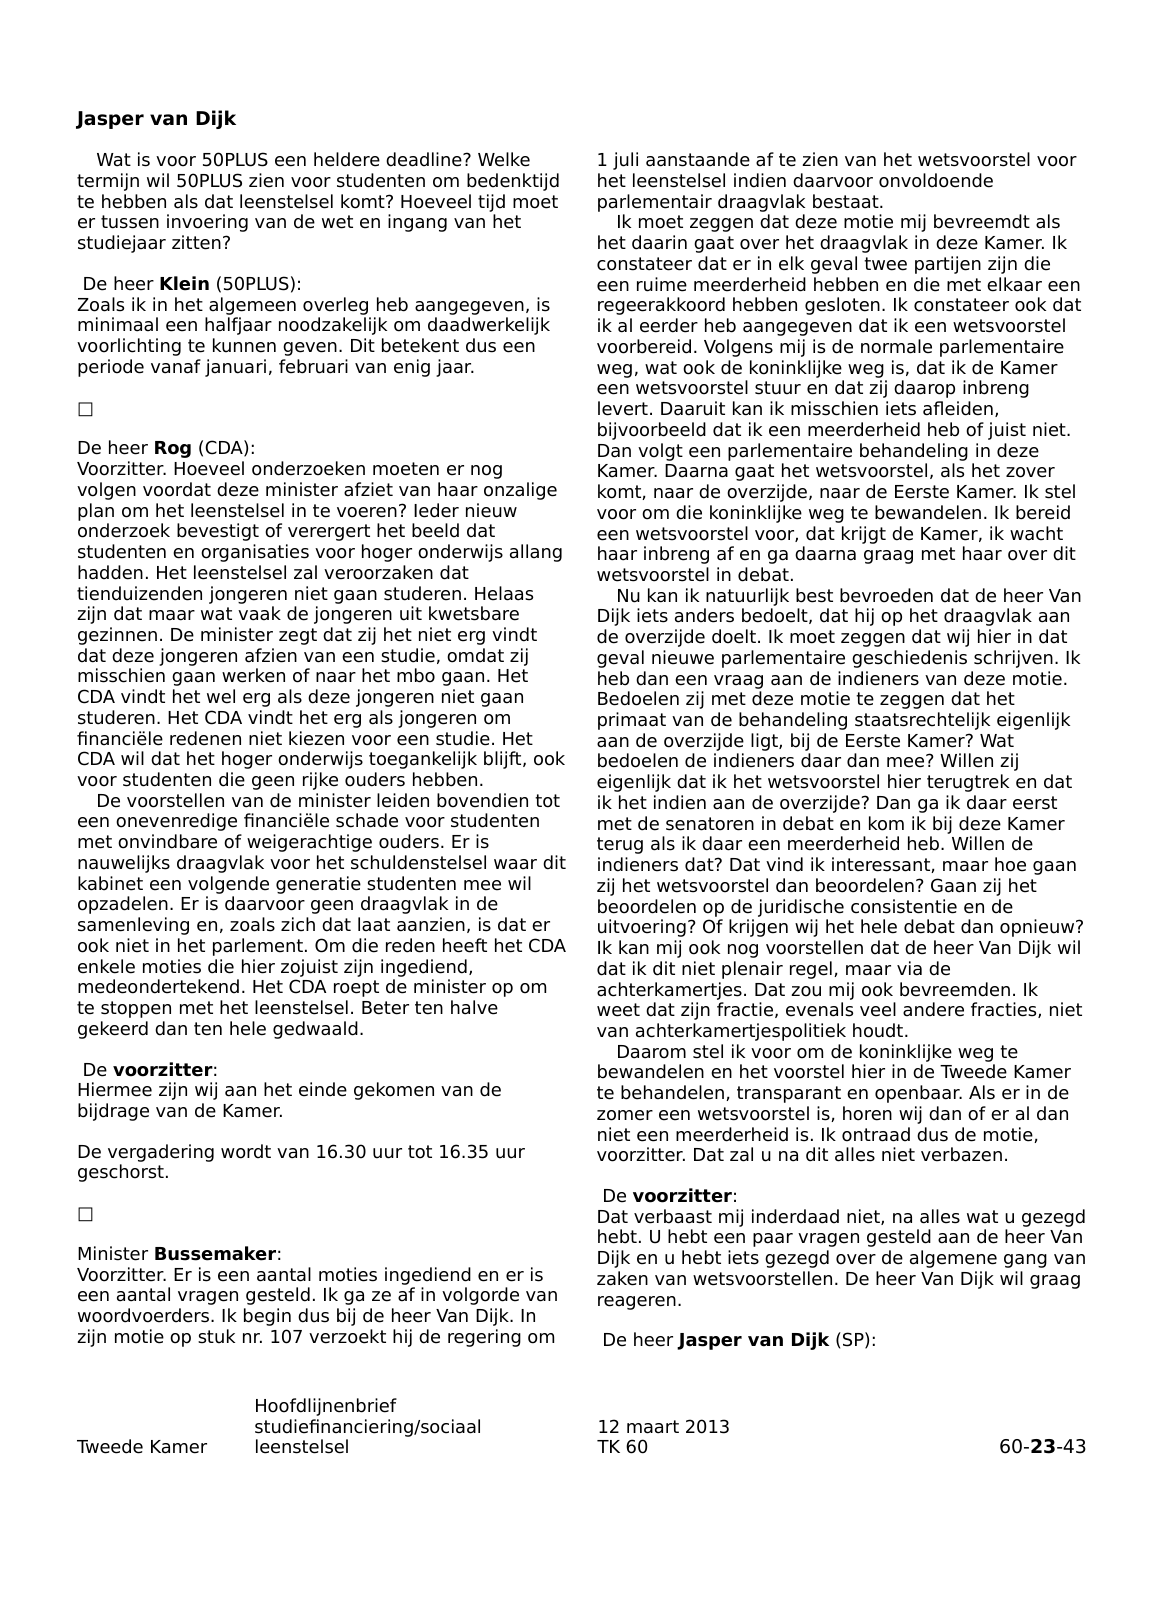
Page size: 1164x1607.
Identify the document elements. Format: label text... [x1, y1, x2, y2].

text Voorzitter. Er is een aantal moties ingediend en er is een aantal vragen gesteld. Ik ga ze af in volgorde van woordvoerders. Ik begin dus bij de heer Van Dijk. In zijn motie op stuk nr. 107 verzoekt hij de regering om [77, 1264, 567, 1347]
text De heer Klein (50PLUS): [77, 274, 567, 294]
text Ik moet zeggen dat deze motie mij bevreemdt als het daarin gaat over het draagvlak in deze Kamer. Ik constateer dat er in elk geval twee partijen zijn die een ruime meerderheid hebben en die met elkaar een regeerakkoord hebben gesloten. Ik constateer ook dat ik al eerder heb aangegeven dat ik een wetsvoorstel voorbereid. Volgens mij is de normale parlementaire weg, wat ook de koninklijke weg is, dat ik de Kamer een wetsvoorstel stuur en dat zij daarop inbreng levert. Daaruit kan ik misschien iets afleiden, bijvoorbeeld dat ik een meerderheid heb of juist niet. Dan volgt een parlementaire behandeling in deze Kamer. Daarna gaat het wetsvoorstel, als het zover komt, naar de overzijde, naar de Eerste Kamer. Ik stel voor om die koninklijke weg te bewandelen. Ik bereid een wetsvoorstel voor, dat krijgt de Kamer, ik wacht haar inbreng af en ga daarna graag met haar over dit wetsvoorstel in debat. [596, 212, 1087, 586]
text De voorzitter: [596, 1186, 1087, 1207]
text De voorstellen van de minister leiden bovendien tot een onevenredige financiële schade voor studenten met onvindbare of weigerachtige ouders. Er is nauwelijks draagvlak voor het schuldenstelsel waar dit kabinet een volgende generatie studenten mee wil opzadelen. Er is daarvoor geen draagvlak in de samenleving en, zoals zich dat laat aanzien, is dat er ook niet in het parlement. Om die reden heeft het CDA enkele moties die hier zojuist zijn ingediend, medeondertekend. Het CDA roept de minister op om te stoppen met het leenstelsel. Beter ten halve gekeerd dan ten hele gedwaald. [77, 791, 567, 1039]
text De vergadering wordt van 16.30 uur tot 16.35 uur geschorst. [77, 1142, 567, 1183]
text Wat is voor 50PLUS een heldere deadline? Welke termijn wil 50PLUS zien voor studenten om bedenktijd te hebben als dat leenstelsel komt? Hoeveel tijd moet er tussen invoering van de wet en ingang van het studiejaar zitten? [77, 150, 567, 254]
text 1 juli aanstaande af te zien van het wetsvoorstel voor het leenstelsel indien daarvoor onvoldoende parlementair draagvlak bestaat. [596, 150, 1087, 212]
text □ [77, 1203, 567, 1224]
text Hiermee zijn wij aan het einde gekomen van de bijdrage van de Kamer. [77, 1080, 567, 1122]
text Daarom stel ik voor om de koninklijke weg te bewandelen en het voorstel hier in de Tweede Kamer te behandelen, transparant en openbaar. Als er in de zomer een wetsvoorstel is, horen wij dan of er al dan niet een meerderheid is. Ik ontraad dus de motie, voorzitter. Dat zal u na dit alles niet verbazen. [596, 1042, 1087, 1166]
text Nu kan ik natuurlijk best bevroeden dat de heer Van Dijk iets anders bedoelt, dat hij op het draagvlak aan de overzijde doelt. Ik moet zeggen dat wij hier in dat geval nieuwe parlementaire geschiedenis schrijven. Ik heb dan een vraag aan de indieners van deze motie. Bedoelen zij met deze motie te zeggen dat het primaat van de behandeling staatsrechtelijk eigenlijk aan de overzijde ligt, bij de Eerste Kamer? Wat bedoelen de indieners daar dan mee? Willen zij eigenlijk dat ik het wetsvoorstel hier terugtrek en dat ik het indien aan de overzijde? Dan ga ik daar eerst met de senatoren in debat en kom ik bij deze Kamer terug als ik daar een meerderheid heb. Willen de indieners dat? Dat vind ik interessant, maar hoe gaan zij het wetsvoorstel dan beoordelen? Gaan zij het beoordelen op de juridische consistentie en de uitvoering? Of krijgen wij het hele debat dan opnieuw? Ik kan mij ook nog voorstellen dat de heer Van Dijk wil dat ik dit niet plenair regel, maar via de achterkamertjes. Dat zou mij ook bevreemden. Ik weet dat zijn fractie, evenals veel andere fracties, niet van achterkamertjespolitiek houdt. [596, 586, 1087, 1042]
text □ [77, 397, 567, 418]
text Voorzitter. Hoeveel onderzoeken moeten er nog volgen voordat deze minister afziet van haar onzalige plan om het leenstelsel in te voeren? Ieder nieuw onderzoek bevestigt of verergert het beeld dat studenten en organisaties voor hoger onderwijs allang hadden. Het leenstelsel zal veroorzaken dat tienduizenden jongeren niet gaan studeren. Helaas zijn dat maar wat vaak de jongeren uit kwetsbare gezinnen. De minister zegt dat zij het niet erg vindt dat deze jongeren afzien van een studie, omdat zij misschien gaan werken of naar het mbo gaan. Het CDA vindt het wel erg als deze jongeren niet gaan studeren. Het CDA vindt het erg als jongeren om financiële redenen niet kiezen voor een studie. Het CDA wil dat het hoger onderwijs toegankelijk blijft, ook voor studenten die geen rijke ouders hebben. [77, 459, 567, 791]
text De voorzitter: [77, 1059, 567, 1080]
text De heer Jasper van Dijk (SP): [596, 1330, 1087, 1351]
text De heer Rog (CDA): [77, 438, 567, 459]
text Zoals ik in het algemeen overleg heb aangegeven, is minimaal een halfjaar noodzakelijk om daadwerkelijk voorlichting te kunnen geven. Dit betekent dus een periode vanaf januari, februari van enig jaar. [77, 294, 567, 377]
text Dat verbaast mij inderdaad niet, na alles wat u gezegd hebt. U hebt een paar vragen gesteld aan de heer Van Dijk en u hebt iets gezegd over de algemene gang van zaken van wetsvoorstellen. De heer Van Dijk wil graag reageren. [596, 1207, 1087, 1310]
text Minister Bussemaker: [77, 1244, 567, 1264]
